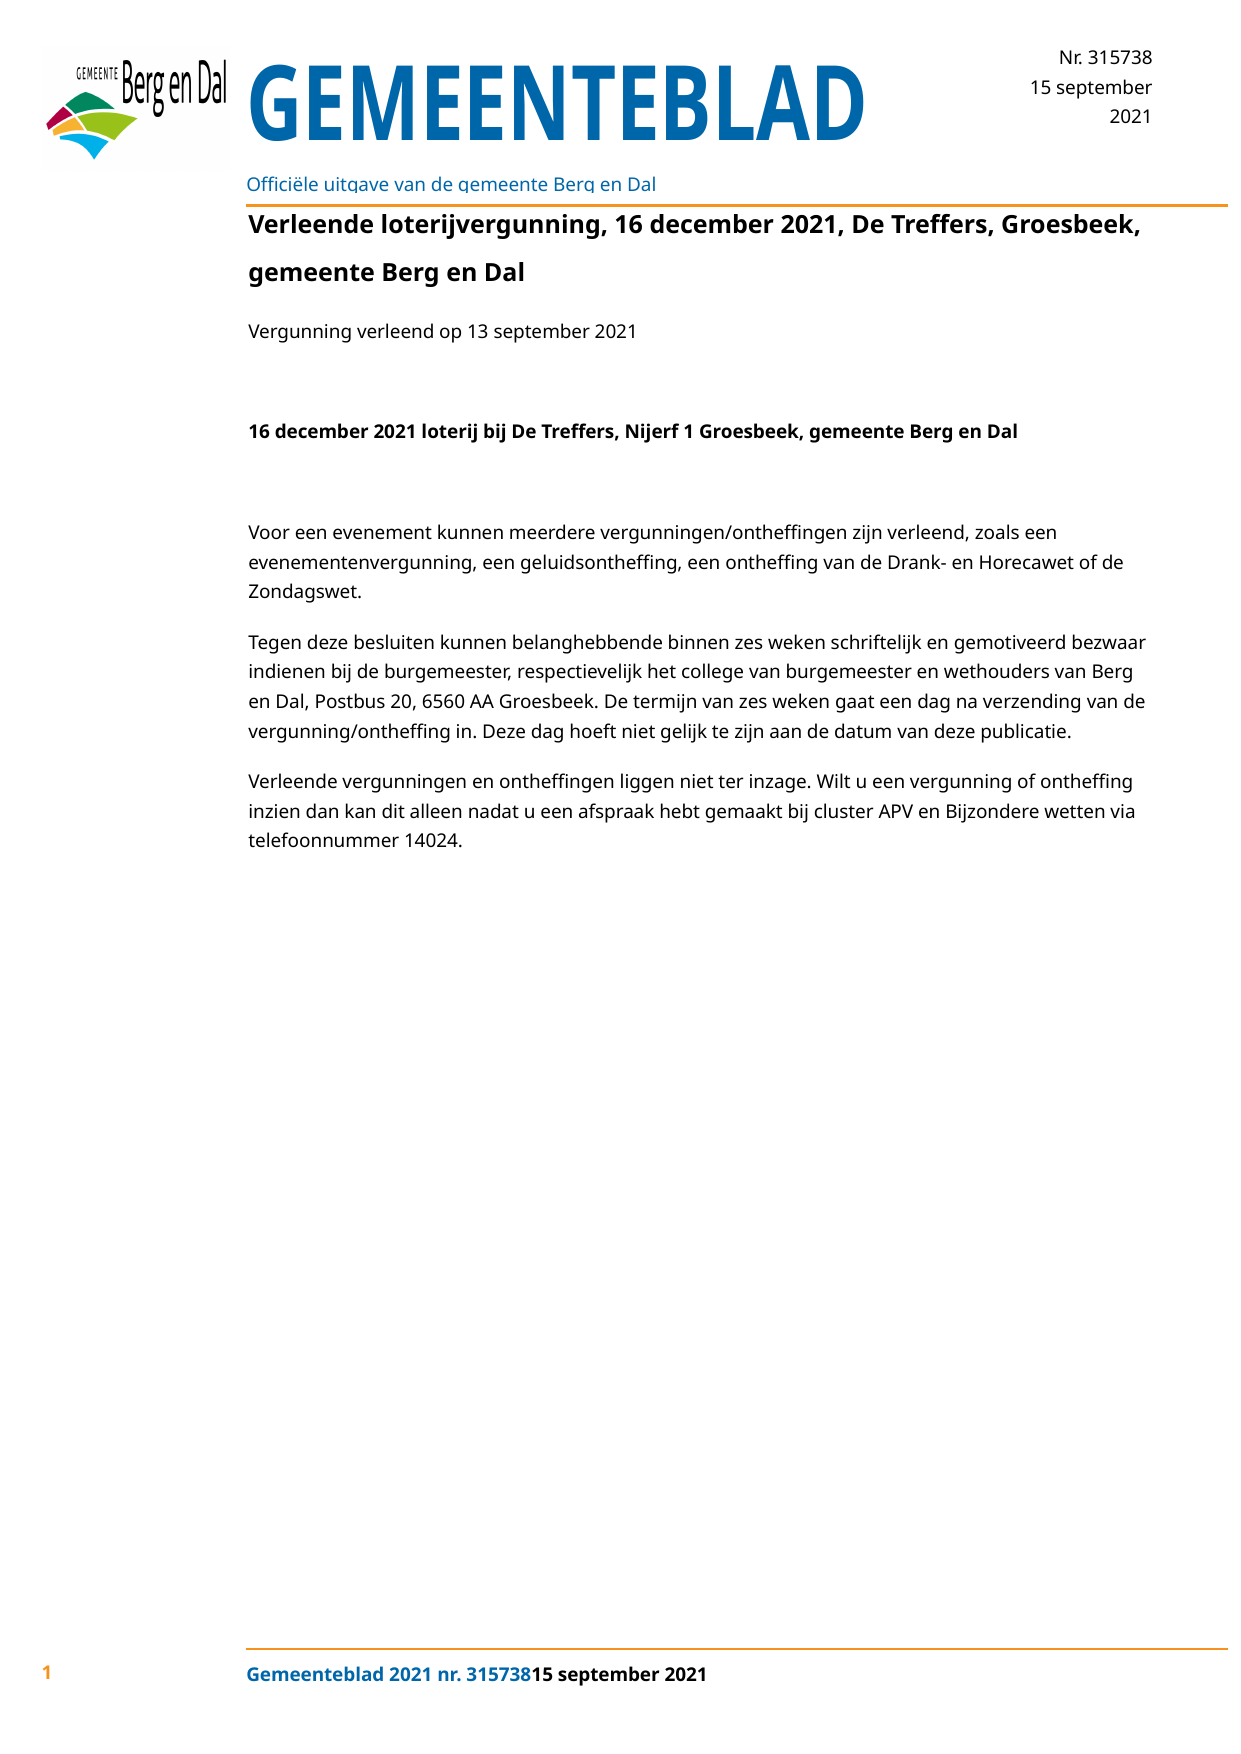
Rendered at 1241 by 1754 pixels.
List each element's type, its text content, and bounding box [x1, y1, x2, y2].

text Vergunning verleend op 13 september 2021 [248, 318, 1152, 344]
text Voor een evenement kunnen meerdere vergunningen/ontheffingen zijn verleend, zoals een evenementenvergunning, een geluidsontheffing, een ontheffing van de Drank- en Horecawet of de Zondagswet. [248, 519, 1152, 604]
picture [41, 47, 231, 172]
text Verleende loterijvergunning, 16 december 2021, De Treffers, Groesbeek, gemeente Berg en Dal [248, 207, 1152, 288]
text Tegen deze besluiten kunnen belanghebbende binnen zes weken schriftelijk en gemotiveerd bezwaar indienen bij de burgemeester, respectievelijk het college van burgemeester en wethouders van Berg en Dal, Postbus 20, 6560 AA Groesbeek. De termijn van zes weken gaat een dag na verzending van de vergunning/ontheffing in. Deze dag hoeft niet gelijk te zijn aan de datum van deze publicatie. [248, 629, 1152, 744]
text Verleende vergunningen en ontheffingen liggen niet ter inzage. Wilt u een vergunning of ontheffing inzien dan kan dit alleen nadat u een afspraak hebt gemaakt bij cluster APV en Bijzondere wetten via telefoonnummer 14024. [248, 768, 1152, 853]
text 16 december 2021 loterij bij De Treffers, Nijerf 1 Groesbeek, gemeente Berg en Dal [248, 419, 1152, 444]
